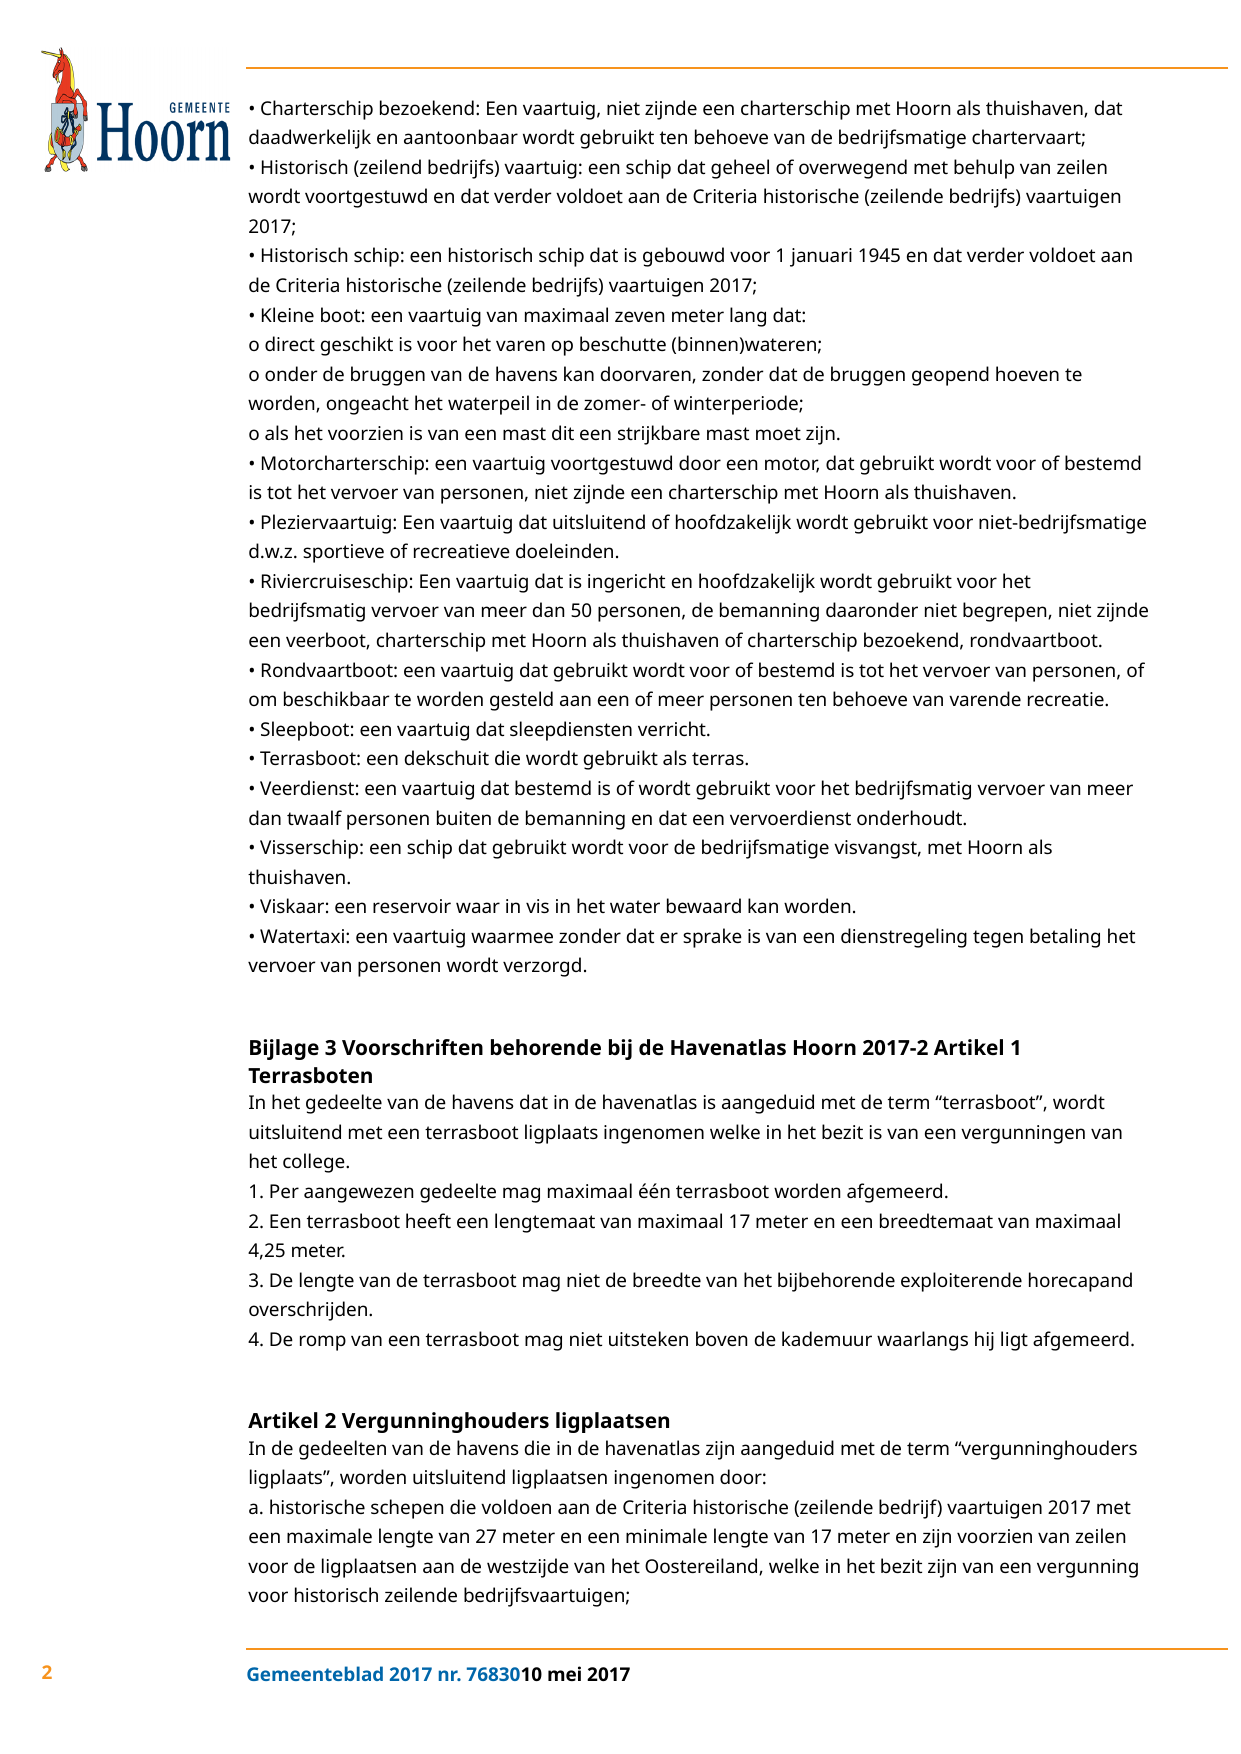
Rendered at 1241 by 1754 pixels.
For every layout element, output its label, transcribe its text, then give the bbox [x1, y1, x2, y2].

text o direct geschikt is voor het varen op beschutte (binnen)wateren; [248, 331, 1152, 357]
text • Viskaar: een reservoir waar in vis in het water bewaard kan worden. [248, 893, 1152, 919]
text • Veerdienst: een vaartuig dat bestemd is of wordt gebruikt voor het bedrijfsmatig vervoer van meer dan twaalf personen buiten de bemanning en dat een vervoerdienst onderhoudt. [248, 775, 1152, 831]
text • Pleziervaartuig: Een vaartuig dat uitsluitend of hoofdzakelijk wordt gebruikt voor niet-bedrijfsmatige d.w.z. sportieve of recreatieve doeleinden. [248, 509, 1152, 564]
text • Visserschip: een schip dat gebruikt wordt voor de bedrijfsmatige visvangst, met Hoorn als thuishaven. [248, 834, 1152, 890]
text 3. De lengte van de terrasboot mag niet de breedte van het bijbehorende exploiterende horecapand overschrijden. [248, 1267, 1152, 1322]
text • Historisch schip: een historisch schip dat is gebouwd voor 1 januari 1945 en dat verder voldoet aan de Criteria historische (zeilende bedrijfs) vaartuigen 2017; [248, 243, 1152, 298]
text In het gedeelte van de havens dat in de havenatlas is aangeduid met de term “terrasboot”, wordt uitsluitend met een terrasboot ligplaats ingenomen welke in het bezit is van een vergunningen van het college. [248, 1089, 1152, 1174]
picture [41, 47, 231, 172]
text 2. Een terrasboot heeft een lengtemaat van maximaal 17 meter en een breedtemaat van maximaal 4,25 meter. [248, 1208, 1152, 1263]
text • Rondvaartboot: een vaartuig dat gebruikt wordt voor of bestemd is tot het vervoer van personen, of om beschikbaar te worden gesteld aan een of meer personen ten behoeve van varende recreatie. [248, 657, 1152, 712]
text o onder de bruggen van de havens kan doorvaren, zonder dat de bruggen geopend hoeven te worden, ongeacht het waterpeil in de zomer- of winterperiode; [248, 361, 1152, 416]
text • Sleepboot: een vaartuig dat sleepdiensten verricht. [248, 716, 1152, 742]
text 1. Per aangewezen gedeelte mag maximaal één terrasboot worden afgemeerd. [248, 1178, 1152, 1204]
text In de gedeelten van de havens die in de havenatlas zijn aangeduid met de term “vergunninghouders ligplaats”, worden uitsluitend ligplaatsen ingenomen door: [248, 1435, 1152, 1490]
text o als het voorzien is van een mast dit een strijkbare mast moet zijn. [248, 420, 1152, 446]
text • Kleine boot: een vaartuig van maximaal zeven meter lang dat: [248, 302, 1152, 328]
text • Watertaxi: een vaartuig waarmee zonder dat er sprake is van een dienstregeling tegen betaling het vervoer van personen wordt verzorgd. [248, 923, 1152, 978]
text • Riviercruiseschip: Een vaartuig dat is ingericht en hoofdzakelijk wordt gebruikt voor het bedrijfsmatig vervoer van meer dan 50 personen, de bemanning daaronder niet begrepen, niet zijnde een veerboot, charterschip met Hoorn als thuishaven of charterschip bezoekend, rondvaartboot. [248, 568, 1152, 653]
text • Motorcharterschip: een vaartuig voortgestuwd door een motor, dat gebruikt wordt voor of bestemd is tot het vervoer van personen, niet zijnde een charterschip met Hoorn als thuishaven. [248, 450, 1152, 505]
text 4. De romp van een terrasboot mag niet uitsteken boven de kademuur waarlangs hij ligt afgemeerd. [248, 1326, 1152, 1352]
text • Charterschip bezoekend: Een vaartuig, niet zijnde een charterschip met Hoorn als thuishaven, dat daadwerkelijk en aantoonbaar wordt gebruikt ten behoeve van de bedrijfsmatige chartervaart; [248, 95, 1152, 150]
text Artikel 2 Vergunninghouders ligplaatsen [248, 1406, 1152, 1435]
text Bijlage 3 Voorschriften behorende bij de Havenatlas Hoorn 2017-2 Artikel 1 Terrasboten [248, 1033, 1152, 1089]
text • Historisch (zeilend bedrijfs) vaartuig: een schip dat geheel of overwegend met behulp van zeilen wordt voortgestuwd en dat verder voldoet aan de Criteria historische (zeilende bedrijfs) vaartuigen 2017; [248, 154, 1152, 239]
text a. historische schepen die voldoen aan de Criteria historische (zeilende bedrijf) vaartuigen 2017 met een maximale lengte van 27 meter en een minimale lengte van 17 meter en zijn voorzien van zeilen voor de ligplaatsen aan de westzijde van het Oostereiland, welke in het bezit zijn van een vergunning voor historisch zeilende bedrijfsvaartuigen; [248, 1494, 1152, 1608]
text • Terrasboot: een dekschuit die wordt gebruikt als terras. [248, 746, 1152, 771]
